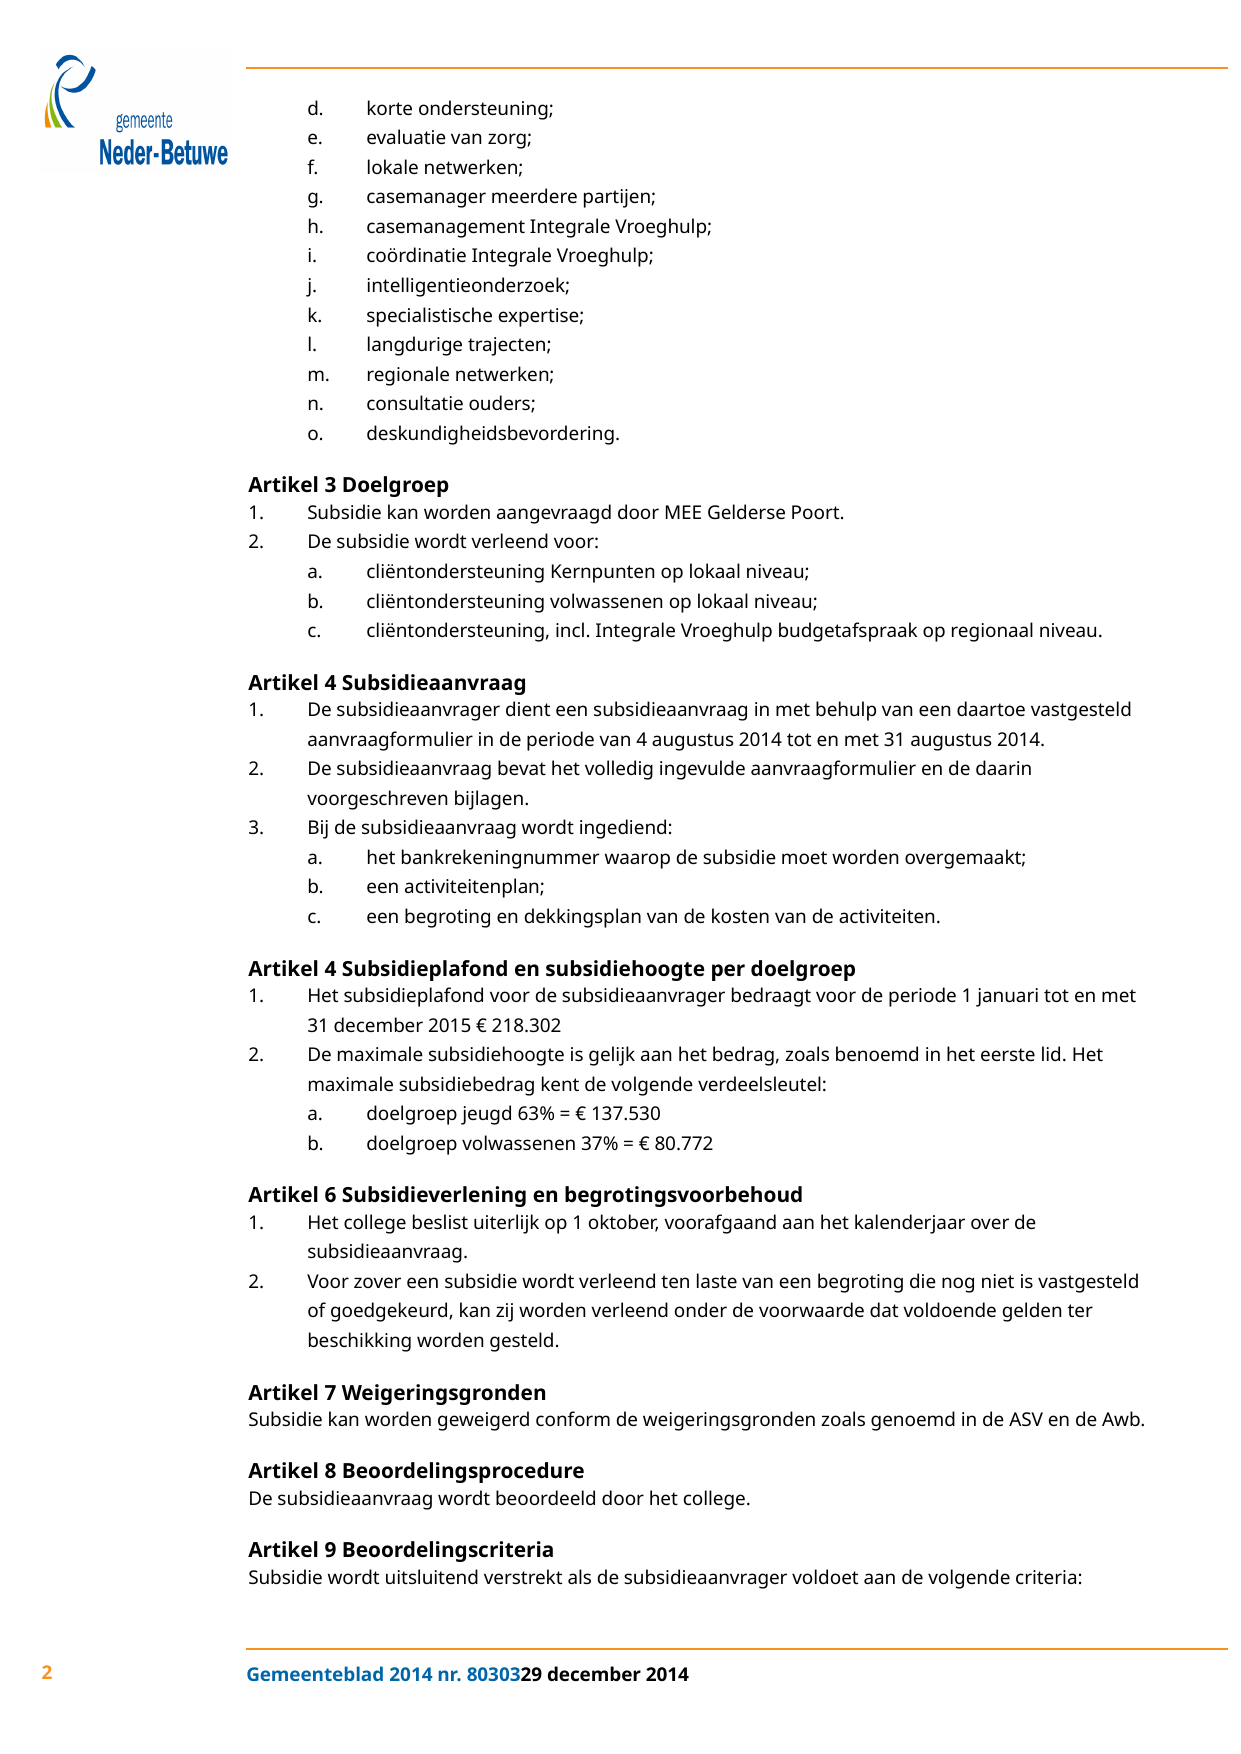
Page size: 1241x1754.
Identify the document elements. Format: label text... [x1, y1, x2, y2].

list Voor zover een subsidie wordt verleend ten laste van een begroting die nog niet is vastgesteld of goedgekeurd, kan zij worden verleend onder de voorwaarde dat voldoende gelden ter beschikking worden gesteld. [248, 1268, 1152, 1353]
list het bankrekeningnummer waarop de subsidie moet worden overgemaakt; [307, 844, 1152, 870]
list cliëntondersteuning volwassenen op lokaal niveau; [307, 588, 1152, 613]
list doelgroep jeugd 63% = € 137.530 [307, 1101, 1152, 1126]
list De subsidie wordt verleend voor: [248, 529, 1152, 554]
text Subsidie kan worden geweigerd conform de weigeringsgronden zoals genoemd in de ASV en de Awb. [248, 1406, 1152, 1432]
list een activiteitenplan; [307, 874, 1152, 899]
list Bij de subsidieaanvraag wordt ingediend: [248, 814, 1152, 840]
text Artikel 7 Weigeringsgronden [248, 1378, 1152, 1406]
text De subsidieaanvraag wordt beoordeeld door het college. [248, 1485, 1152, 1511]
list intelligentieonderzoek; [307, 272, 1152, 298]
picture [41, 47, 231, 172]
list coördinatie Integrale Vroeghulp; [307, 243, 1152, 268]
text Artikel 6 Subsidieverlening en begrotingsvoorbehoud [248, 1181, 1152, 1209]
list specialistische expertise; [307, 302, 1152, 328]
list De maximale subsidiehoogte is gelijk aan het bedrag, zoals benoemd in het eerste lid. Het maximale subsidiebedrag kent de volgende verdeelsleutel: [248, 1041, 1152, 1097]
list een begroting en dekkingsplan van de kosten van de activiteiten. [307, 903, 1152, 929]
list Subsidie kan worden aangevraagd door MEE Gelderse Poort. [248, 499, 1152, 525]
list Het subsidieplafond voor de subsidieaanvrager bedraagt voor de periode 1 januari tot en met 31 december 2015 € 218.302 [248, 982, 1152, 1037]
text Artikel 3 Doelgroep [248, 471, 1152, 499]
list casemanager meerdere partijen; [307, 183, 1152, 209]
list korte ondersteuning; [307, 95, 1152, 121]
list doelgroep volwassenen 37% = € 80.772 [307, 1130, 1152, 1156]
text Artikel 8 Beoordelingsprocedure [248, 1457, 1152, 1485]
list cliëntondersteuning, incl. Integrale Vroeghulp budgetafspraak op regionaal niveau. [307, 617, 1152, 643]
list De subsidieaanvrager dient een subsidieaanvraag in met behulp van een daartoe vastgesteld aanvraagformulier in de periode van 4 augustus 2014 tot en met 31 augustus 2014. [248, 696, 1152, 752]
text Subsidie wordt uitsluitend verstrekt als de subsidieaanvrager voldoet aan de volgende criteria: [248, 1564, 1152, 1589]
list cliëntondersteuning Kernpunten op lokaal niveau; [307, 558, 1152, 584]
text Artikel 9 Beoordelingscriteria [248, 1535, 1152, 1564]
list evaluatie van zorg; [307, 124, 1152, 150]
list consultatie ouders; [307, 391, 1152, 416]
list regionale netwerken; [307, 361, 1152, 387]
list lokale netwerken; [307, 154, 1152, 180]
text Artikel 4 Subsidieaanvraag [248, 668, 1152, 696]
list De subsidieaanvraag bevat het volledig ingevulde aanvraagformulier en de daarin voorgeschreven bijlagen. [248, 755, 1152, 811]
list Het college beslist uiterlijk op 1 oktober, voorafgaand aan het kalenderjaar over de subsidieaanvraag. [248, 1209, 1152, 1264]
list deskundigheidsbevordering. [307, 420, 1152, 446]
text Artikel 4 Subsidieplafond en subsidiehoogte per doelgroep [248, 954, 1152, 982]
list langdurige trajecten; [307, 331, 1152, 357]
list casemanagement Integrale Vroeghulp; [307, 213, 1152, 239]
